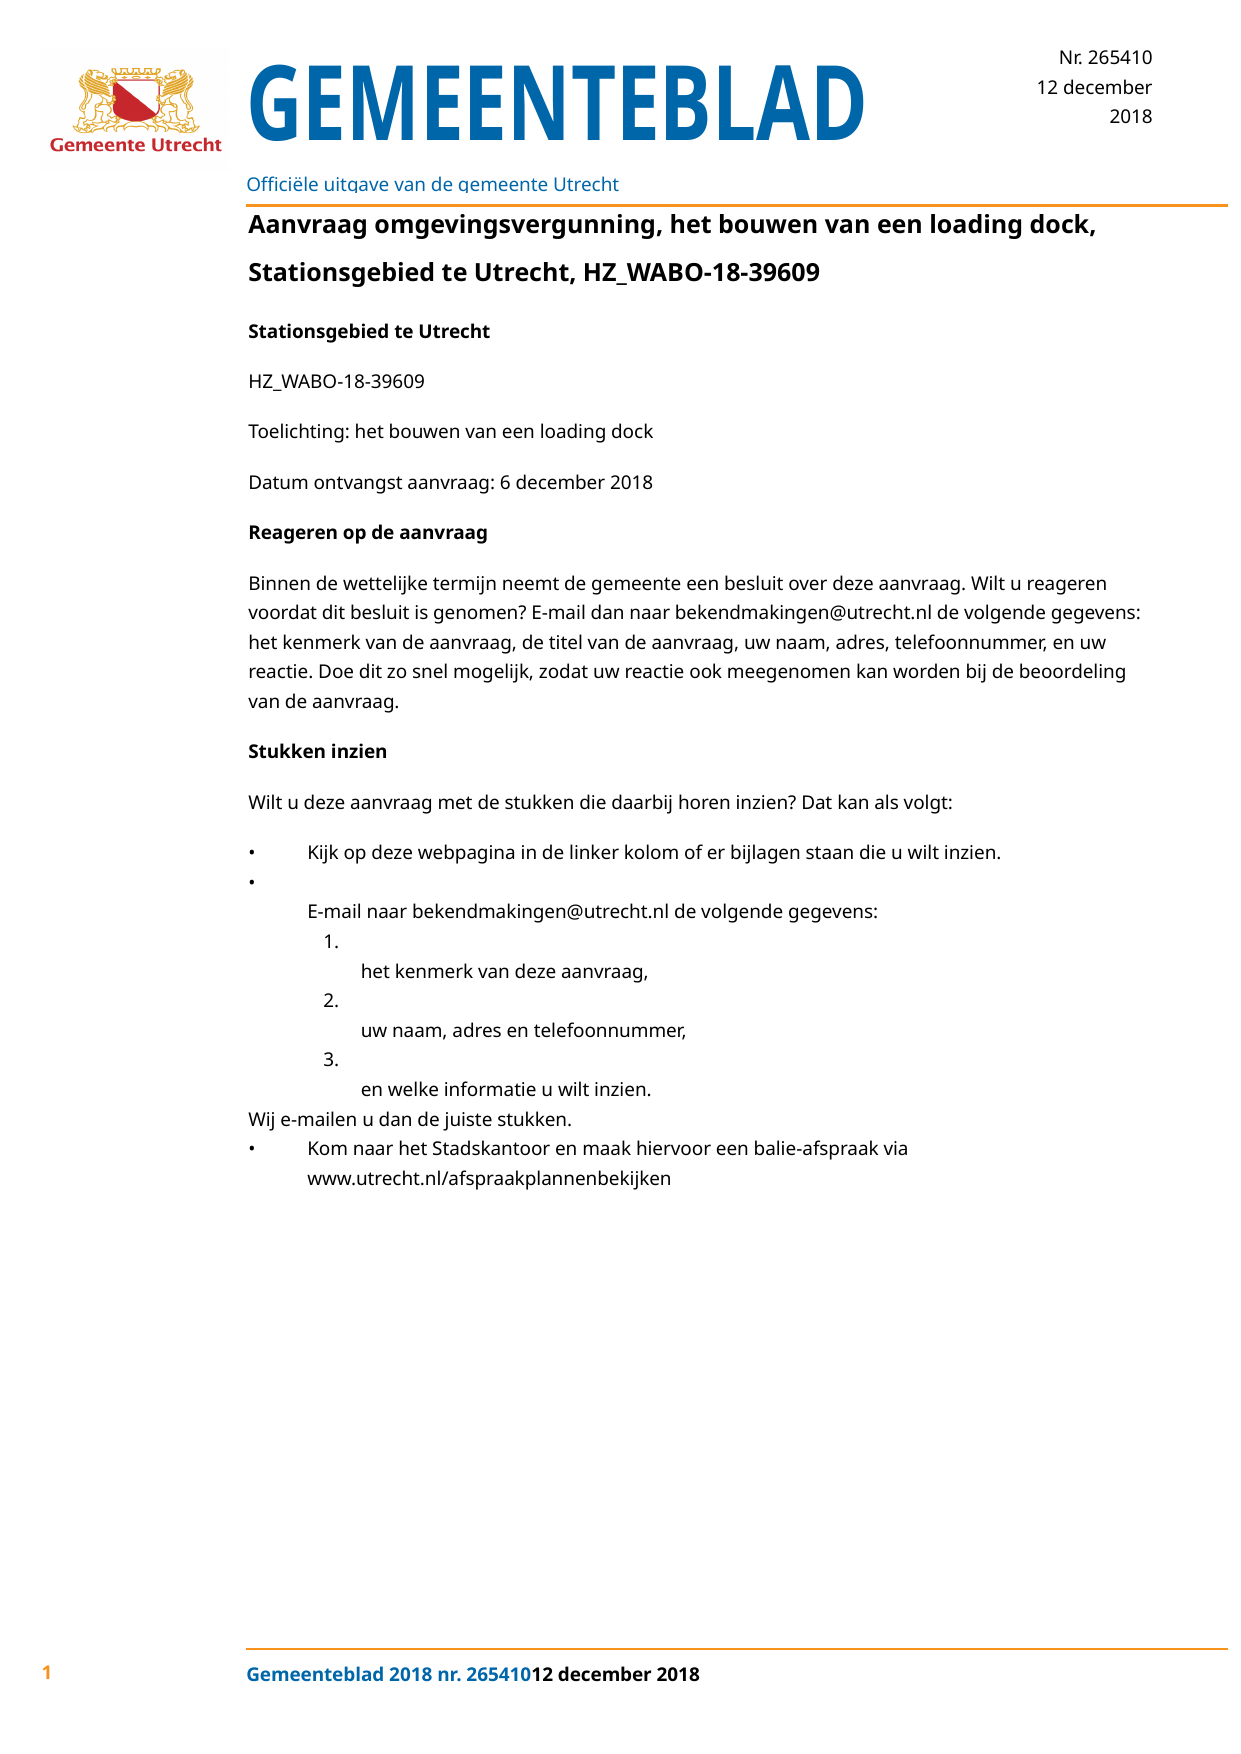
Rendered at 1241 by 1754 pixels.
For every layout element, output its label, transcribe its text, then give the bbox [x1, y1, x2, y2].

picture [41, 47, 231, 172]
list uw naam, adres en telefoonnummer, [323, 1017, 1152, 1043]
list het kenmerk van deze aanvraag, [323, 958, 1152, 984]
text Stationsgebied te Utrecht [248, 318, 1152, 344]
list Kijk op deze webpagina in de linker kolom of er bijlagen staan die u wilt inzien. [248, 839, 1152, 865]
list Kom naar het Stadskantoor en maak hiervoor een balie-afspraak via www.utrecht.nl/afspraakplannenbekijken [248, 1135, 1152, 1191]
text Toelichting: het bouwen van een loading dock [248, 419, 1152, 444]
list en welke informatie u wilt inzien. [323, 1076, 1152, 1102]
text Aanvraag omgevingsvergunning, het bouwen van een loading dock, Stationsgebied te Utrecht, HZ_WABO-18-39609 [248, 207, 1152, 288]
text HZ_WABO-18-39609 [248, 368, 1152, 394]
text Datum ontvangst aanvraag: 6 december 2018 [248, 469, 1152, 495]
text Stukken inzien [248, 739, 1152, 764]
text Wij e-mailen u dan de juiste stukken. [248, 1106, 1152, 1132]
text Reageren op de aanvraag [248, 519, 1152, 545]
list E-mail naar bekendmakingen@utrecht.nl de volgende gegevens: [248, 899, 1152, 924]
text Binnen de wettelijke termijn neemt de gemeente een besluit over deze aanvraag. Wilt u reageren voordat dit besluit is genomen? E-mail dan naar bekendmakingen@utrecht.nl de volgende gegevens: het kenmerk van de aanvraag, de titel van de aanvraag, uw naam, adres, telefoonnummer, en uw reactie. Doe dit zo snel mogelijk, zodat uw reactie ook meegenomen kan worden bij de beoordeling van de aanvraag. [248, 570, 1152, 714]
text Wilt u deze aanvraag met de stukken die daarbij horen inzien? Dat kan als volgt: [248, 789, 1152, 815]
